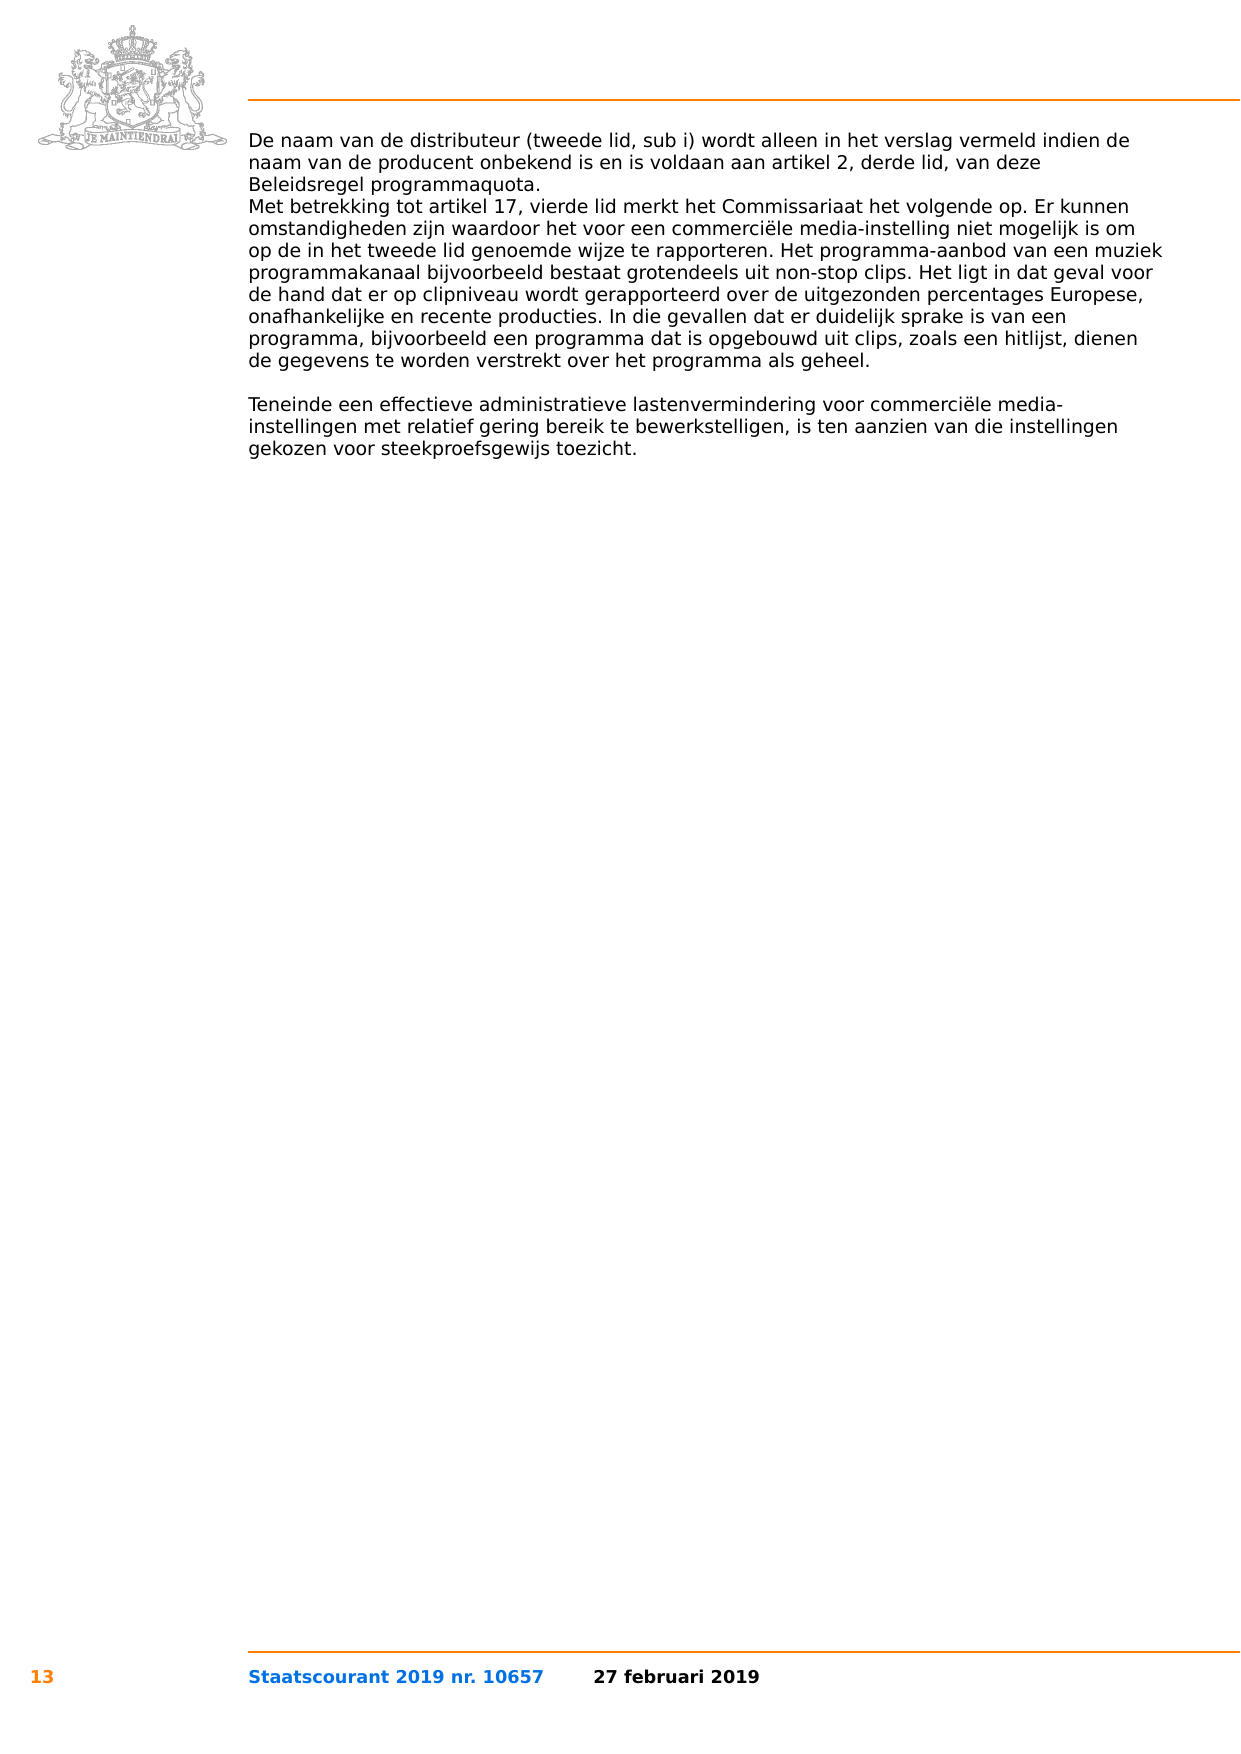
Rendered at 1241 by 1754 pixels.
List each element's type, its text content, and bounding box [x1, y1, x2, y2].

picture [38, 25, 227, 150]
text Teneinde een effectieve administratieve lastenvermindering voor commerciële media-instellingen met relatief gering bereik te bewerkstelligen, is ten aanzien van die instellingen gekozen voor steekproefsgewijs toezicht. [248, 393, 1163, 459]
text De naam van de distributeur (tweede lid, sub i) wordt alleen in het verslag vermeld indien de naam van de producent onbekend is en is voldaan aan artikel 2, derde lid, van deze Beleidsregel programmaquota. [248, 130, 1163, 196]
text Met betrekking tot artikel 17, vierde lid merkt het Commissariaat het volgende op. Er kunnen omstandigheden zijn waardoor het voor een commerciële media-instelling niet mogelijk is om op de in het tweede lid genoemde wijze te rapporteren. Het programma-aanbod van een muziek programmakanaal bijvoorbeeld bestaat grotendeels uit non-stop clips. Het ligt in dat geval voor de hand dat er op clipniveau wordt gerapporteerd over de uitgezonden percentages Europese, onafhankelijke en recente producties. In die gevallen dat er duidelijk sprake is van een programma, bijvoorbeeld een programma dat is opgebouwd uit clips, zoals een hitlijst, dienen de gegevens te worden verstrekt over het programma als geheel. [248, 196, 1163, 372]
